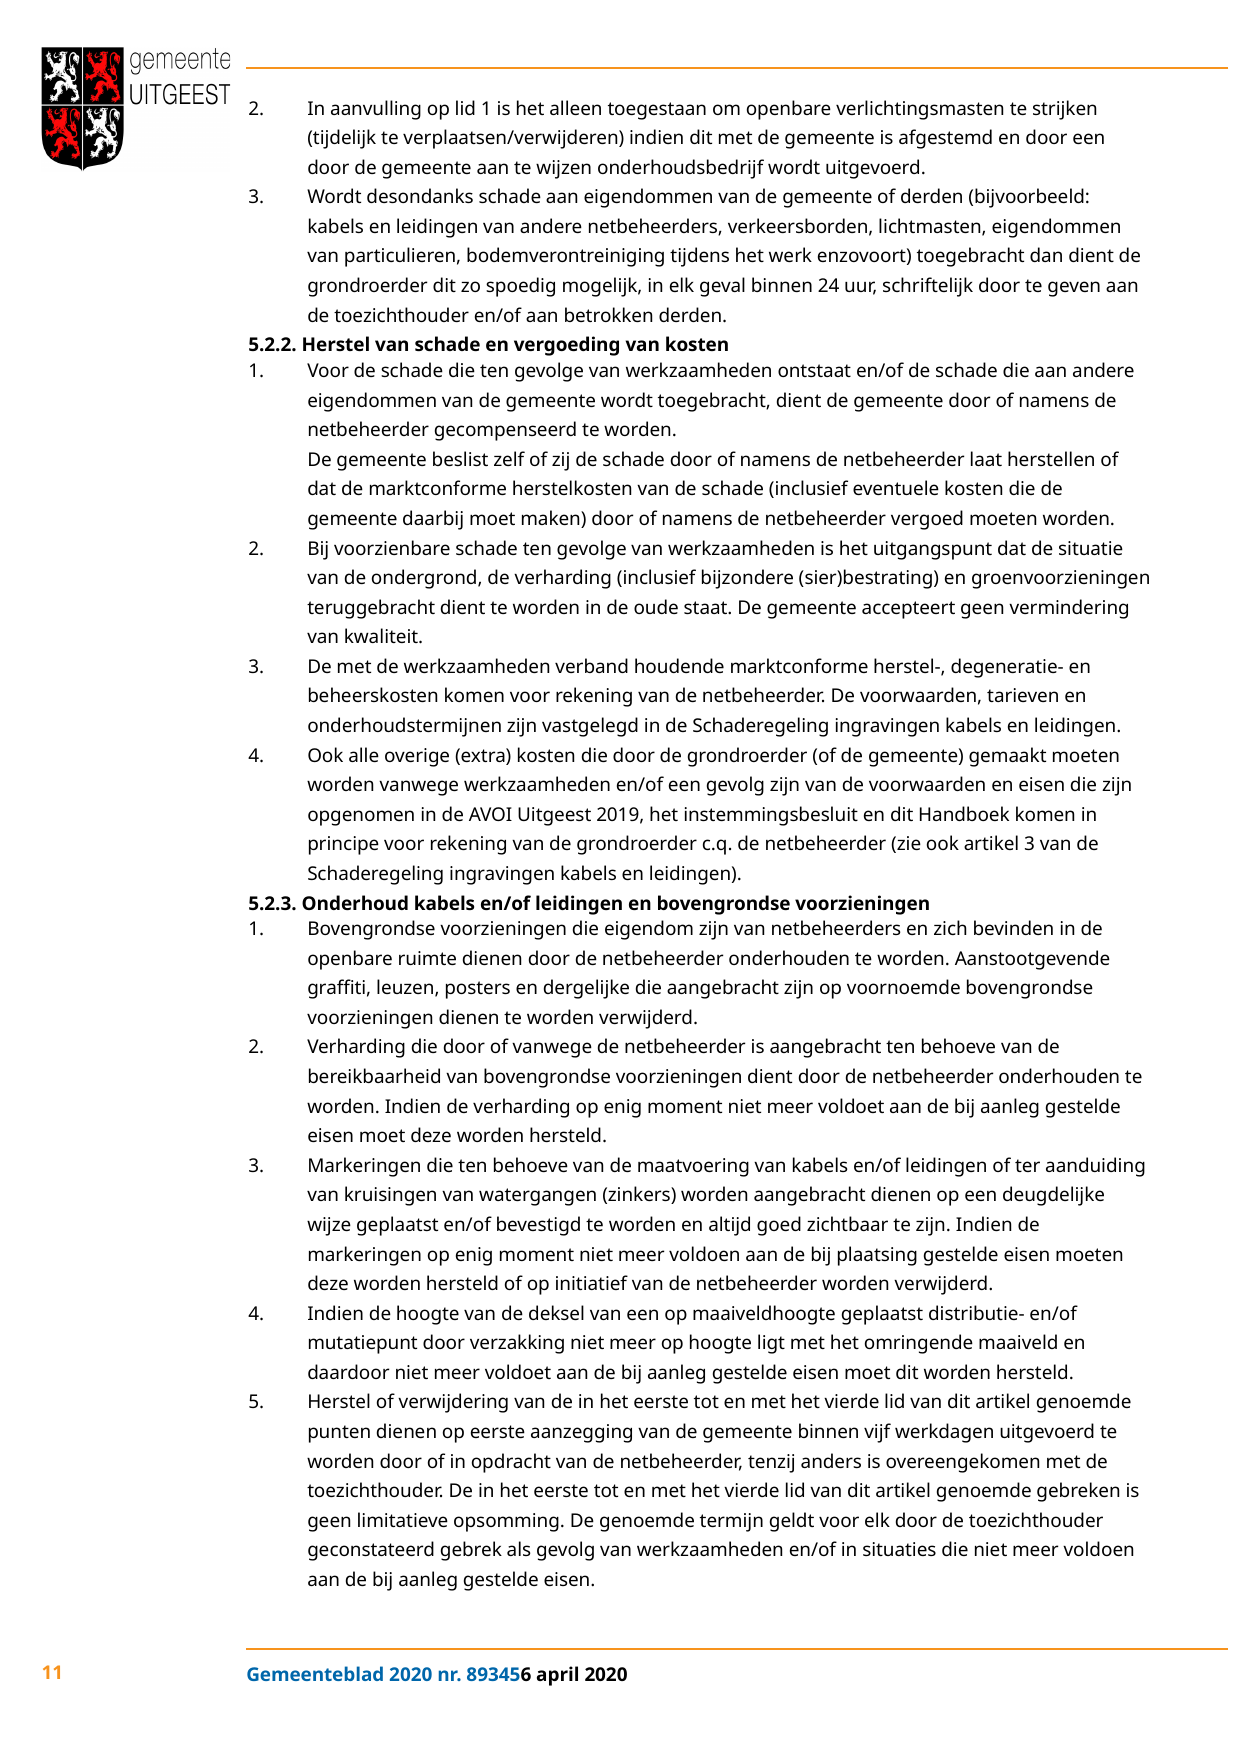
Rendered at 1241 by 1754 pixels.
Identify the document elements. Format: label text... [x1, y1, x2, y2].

list De met de werkzaamheden verband houdende marktconforme herstel-, degeneratie- en beheerskosten komen voor rekening van de netbeheerder. De voorwaarden, tarieven en onderhoudstermijnen zijn vastgelegd in de Schaderegeling ingravingen kabels en leidingen. [248, 653, 1152, 738]
list De gemeente beslist zelf of zij de schade door of namens de netbeheerder laat herstellen of dat de marktconforme herstelkosten van de schade (inclusief eventuele kosten die de gemeente daarbij moet maken) door of namens de netbeheerder vergoed moeten worden. [248, 446, 1152, 531]
list Indien de hoogte van de deksel van een op maaiveldhoogte geplaatst distributie- en/of mutatiepunt door verzakking niet meer op hoogte ligt met het omringende maaiveld en daardoor niet meer voldoet aan de bij aanleg gestelde eisen moet dit worden hersteld. [248, 1300, 1152, 1385]
list Herstel of verwijdering van de in het eerste tot en met het vierde lid van dit artikel genoemde punten dienen op eerste aanzegging van de gemeente binnen vijf werkdagen uitgevoerd te worden door of in opdracht van de netbeheerder, tenzij anders is overeengekomen met de toezichthouder. De in het eerste tot en met het vierde lid van dit artikel genoemde gebreken is geen limitatieve opsomming. De genoemde termijn geldt voor elk door de toezichthouder geconstateerd gebrek als gevolg van werkzaamheden en/of in situaties die niet meer voldoen aan de bij aanleg gestelde eisen. [248, 1389, 1152, 1592]
text 5.2.2. Herstel van schade en vergoeding van kosten [248, 331, 1152, 357]
list Voor de schade die ten gevolge van werkzaamheden ontstaat en/of de schade die aan andere eigendommen van de gemeente wordt toegebracht, dient de gemeente door of namens de netbeheerder gecompenseerd te worden. [248, 357, 1152, 442]
list Bovengrondse voorzieningen die eigendom zijn van netbeheerders en zich bevinden in de openbare ruimte dienen door de netbeheerder onderhouden te worden. Aanstootgevende graffiti, leuzen, posters en dergelijke die aangebracht zijn op voornoemde bovengrondse voorzieningen dienen te worden verwijderd. [248, 915, 1152, 1030]
list Verharding die door of vanwege de netbeheerder is aangebracht ten behoeve van de bereikbaarheid van bovengrondse voorzieningen dient door de netbeheerder onderhouden te worden. Indien de verharding op enig moment niet meer voldoet aan de bij aanleg gestelde eisen moet deze worden hersteld. [248, 1034, 1152, 1148]
list Bij voorzienbare schade ten gevolge van werkzaamheden is het uitgangspunt dat de situatie van de ondergrond, de verharding (inclusief bijzondere (sier)bestrating) en groenvoorzieningen teruggebracht dient te worden in de oude staat. De gemeente accepteert geen vermindering van kwaliteit. [248, 535, 1152, 649]
list Ook alle overige (extra) kosten die door de grondroerder (of de gemeente) gemaakt moeten worden vanwege werkzaamheden en/of een gevolg zijn van de voorwaarden en eisen die zijn opgenomen in de AVOI Uitgeest 2019, het instemmingsbesluit en dit Handboek komen in principe voor rekening van de grondroerder c.q. de netbeheerder (zie ook artikel 3 van de Schaderegeling ingravingen kabels en leidingen). [248, 742, 1152, 886]
list Markeringen die ten behoeve van de maatvoering van kabels en/of leidingen of ter aanduiding van kruisingen van watergangen (zinkers) worden aangebracht dienen op een deugdelijke wijze geplaatst en/of bevestigd te worden en altijd goed zichtbaar te zijn. Indien de markeringen op enig moment niet meer voldoen aan de bij plaatsing gestelde eisen moeten deze worden hersteld of op initiatief van de netbeheerder worden verwijderd. [248, 1152, 1152, 1296]
list In aanvulling op lid 1 is het alleen toegestaan om openbare verlichtingsmasten te strijken (tijdelijk te verplaatsen/verwijderen) indien dit met de gemeente is afgestemd en door een door de gemeente aan te wijzen onderhoudsbedrijf wordt uitgevoerd. [248, 95, 1152, 180]
picture [41, 47, 231, 172]
list Wordt desondanks schade aan eigendommen van de gemeente of derden (bijvoorbeeld: kabels en leidingen van andere netbeheerders, verkeersborden, lichtmasten, eigendommen van particulieren, bodemverontreiniging tijdens het werk enzovoort) toegebracht dan dient de grondroerder dit zo spoedig mogelijk, in elk geval binnen 24 uur, schriftelijk door te geven aan de toezichthouder en/of aan betrokken derden. [248, 183, 1152, 328]
text 5.2.3. Onderhoud kabels en/of leidingen en bovengrondse voorzieningen [248, 890, 1152, 915]
